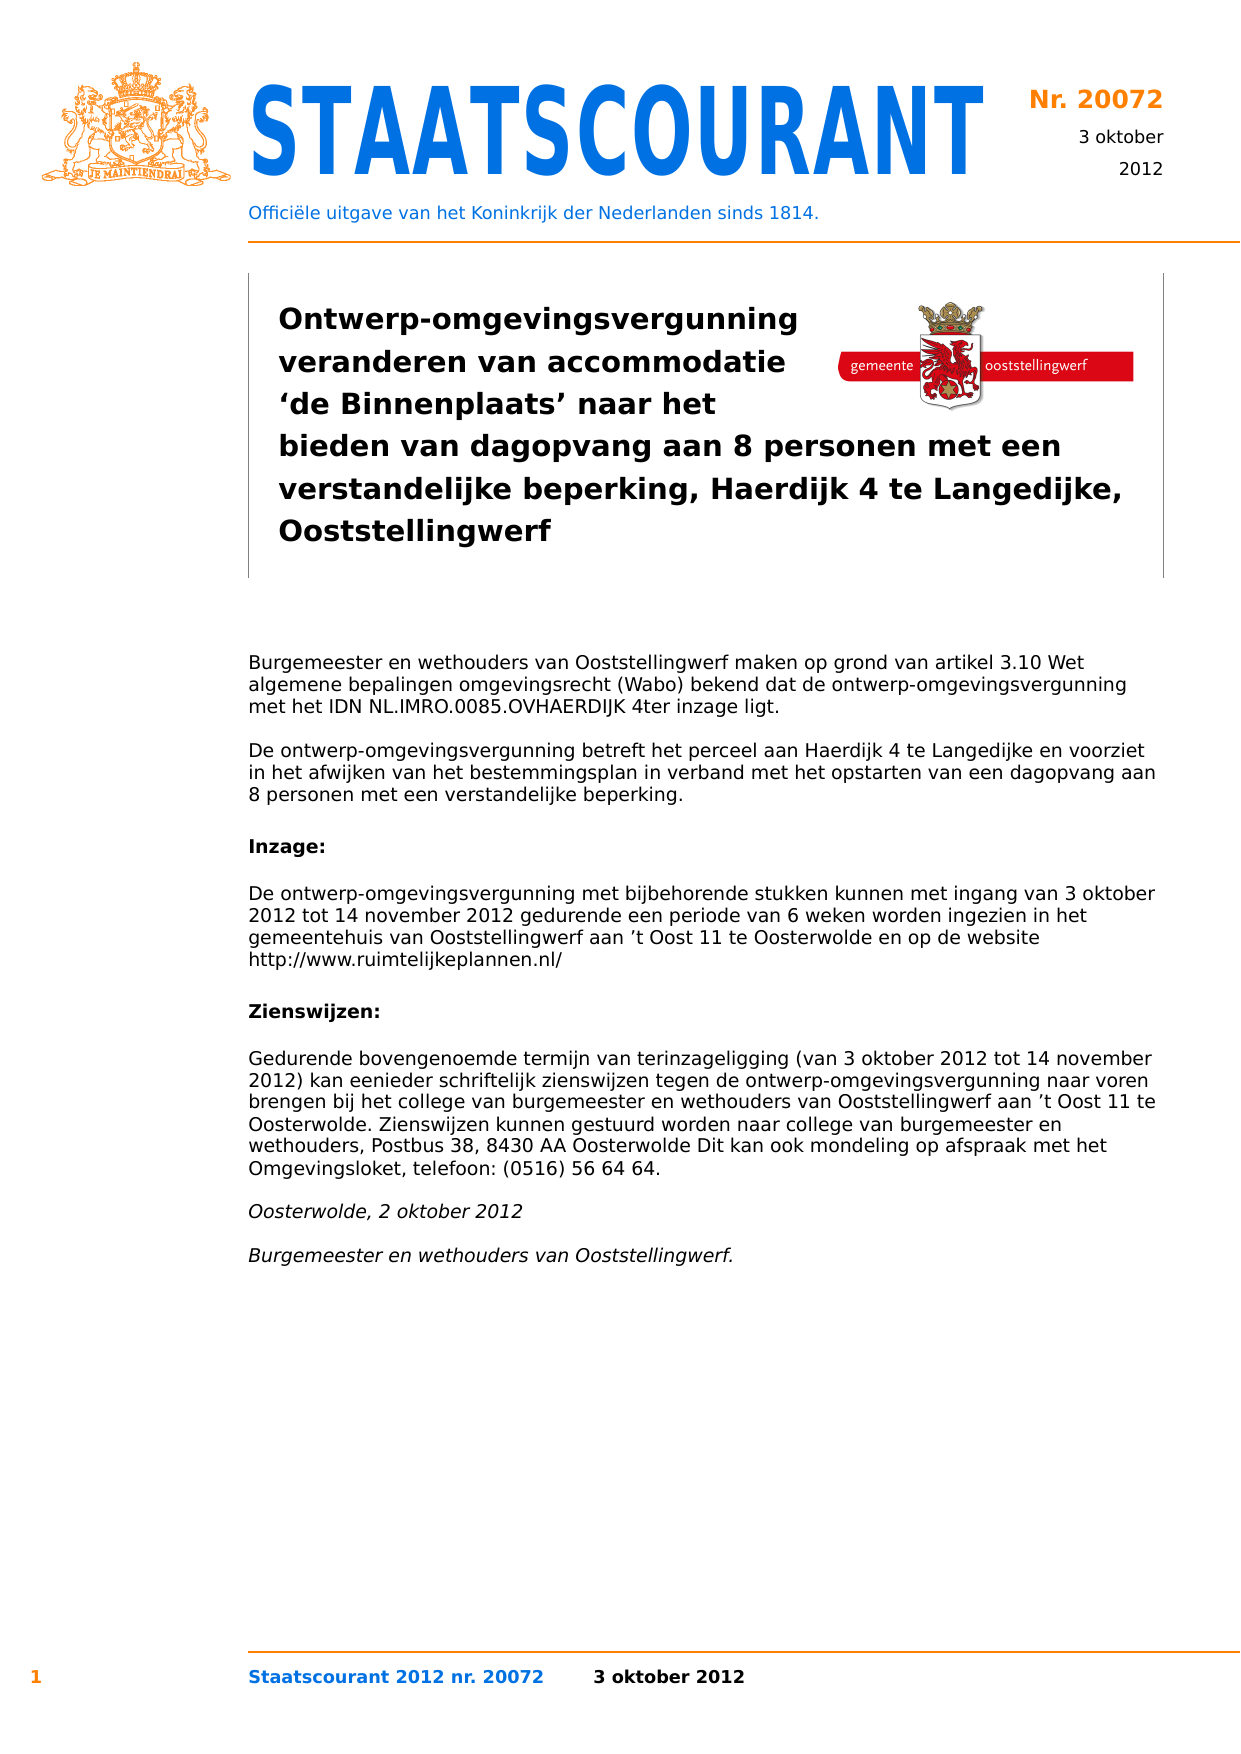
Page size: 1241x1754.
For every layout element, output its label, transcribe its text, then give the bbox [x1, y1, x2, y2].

picture [838, 302, 1134, 415]
text De ontwerp-omgevingsvergunning betreft het perceel aan Haerdijk 4 te Langedijke en voorziet in het afwijken van het bestemmingsplan in verband met het opstarten van een dagopvang aan 8 personen met een verstandelijke beperking. [248, 740, 1163, 806]
table_header [25, 62, 248, 241]
subtitle Zienswijzen: [248, 1001, 1163, 1022]
text Burgemeester en wethouders van Ooststellingwerf maken op grond van artikel 3.10 Wet algemene bepalingen omgevingsrecht (Wabo) bekend dat de ontwerp-omgevingsvergunning met het IDN NL.IMRO.0085.OVHAERDIJK 4ter inzage ligt. [248, 652, 1163, 718]
text Oosterwolde, 2 oktober 2012 [248, 1201, 1163, 1223]
picture [41, 62, 231, 186]
table_header STAATSCOURANT [248, 62, 998, 203]
table_header Nr. 20072 [998, 62, 1240, 121]
table_cell Officiële uitgave van het Koninkrijk der Nederlanden sinds 1814. [248, 203, 1240, 241]
subtitle Ontwerp-omgevingsvergunning veranderen van accommodatie ‘de Binnenplaats’ naar het bieden van dagopvang aan 8 personen met een verstandelijke beperking, Haerdijk 4 te Langedijke, Ooststellingwerf [249, 273, 1163, 578]
table_cell 2012 [998, 153, 1240, 203]
text De ontwerp-omgevingsvergunning met bijbehorende stukken kunnen met ingang van 3 oktober 2012 tot 14 november 2012 gedurende een periode van 6 weken worden ingezien in het gemeentehuis van Ooststellingwerf aan ’t Oost 11 te Oosterwolde en op de website http://www.ruimtelijkeplannen.nl/ [248, 883, 1163, 971]
text Gedurende bovengenoemde termijn van terinzageligging (van 3 oktober 2012 tot 14 november 2012) kan eenieder schriftelijk zienswijzen tegen de ontwerp-omgevingsvergunning naar voren brengen bij het college van burgemeester en wethouders van Ooststellingwerf aan ’t Oost 11 te Oosterwolde. Zienswijzen kunnen gestuurd worden naar college van burgemeester en wethouders, Postbus 38, 8430 AA Oosterwolde Dit kan ook mondeling op afspraak met het Omgevingsloket, telefoon: (0516) 56 64 64. [248, 1047, 1163, 1179]
subtitle Inzage: [248, 836, 1163, 858]
table_cell 3 oktober [998, 121, 1240, 153]
text Burgemeester en wethouders van Ooststellingwerf. [248, 1245, 1163, 1267]
